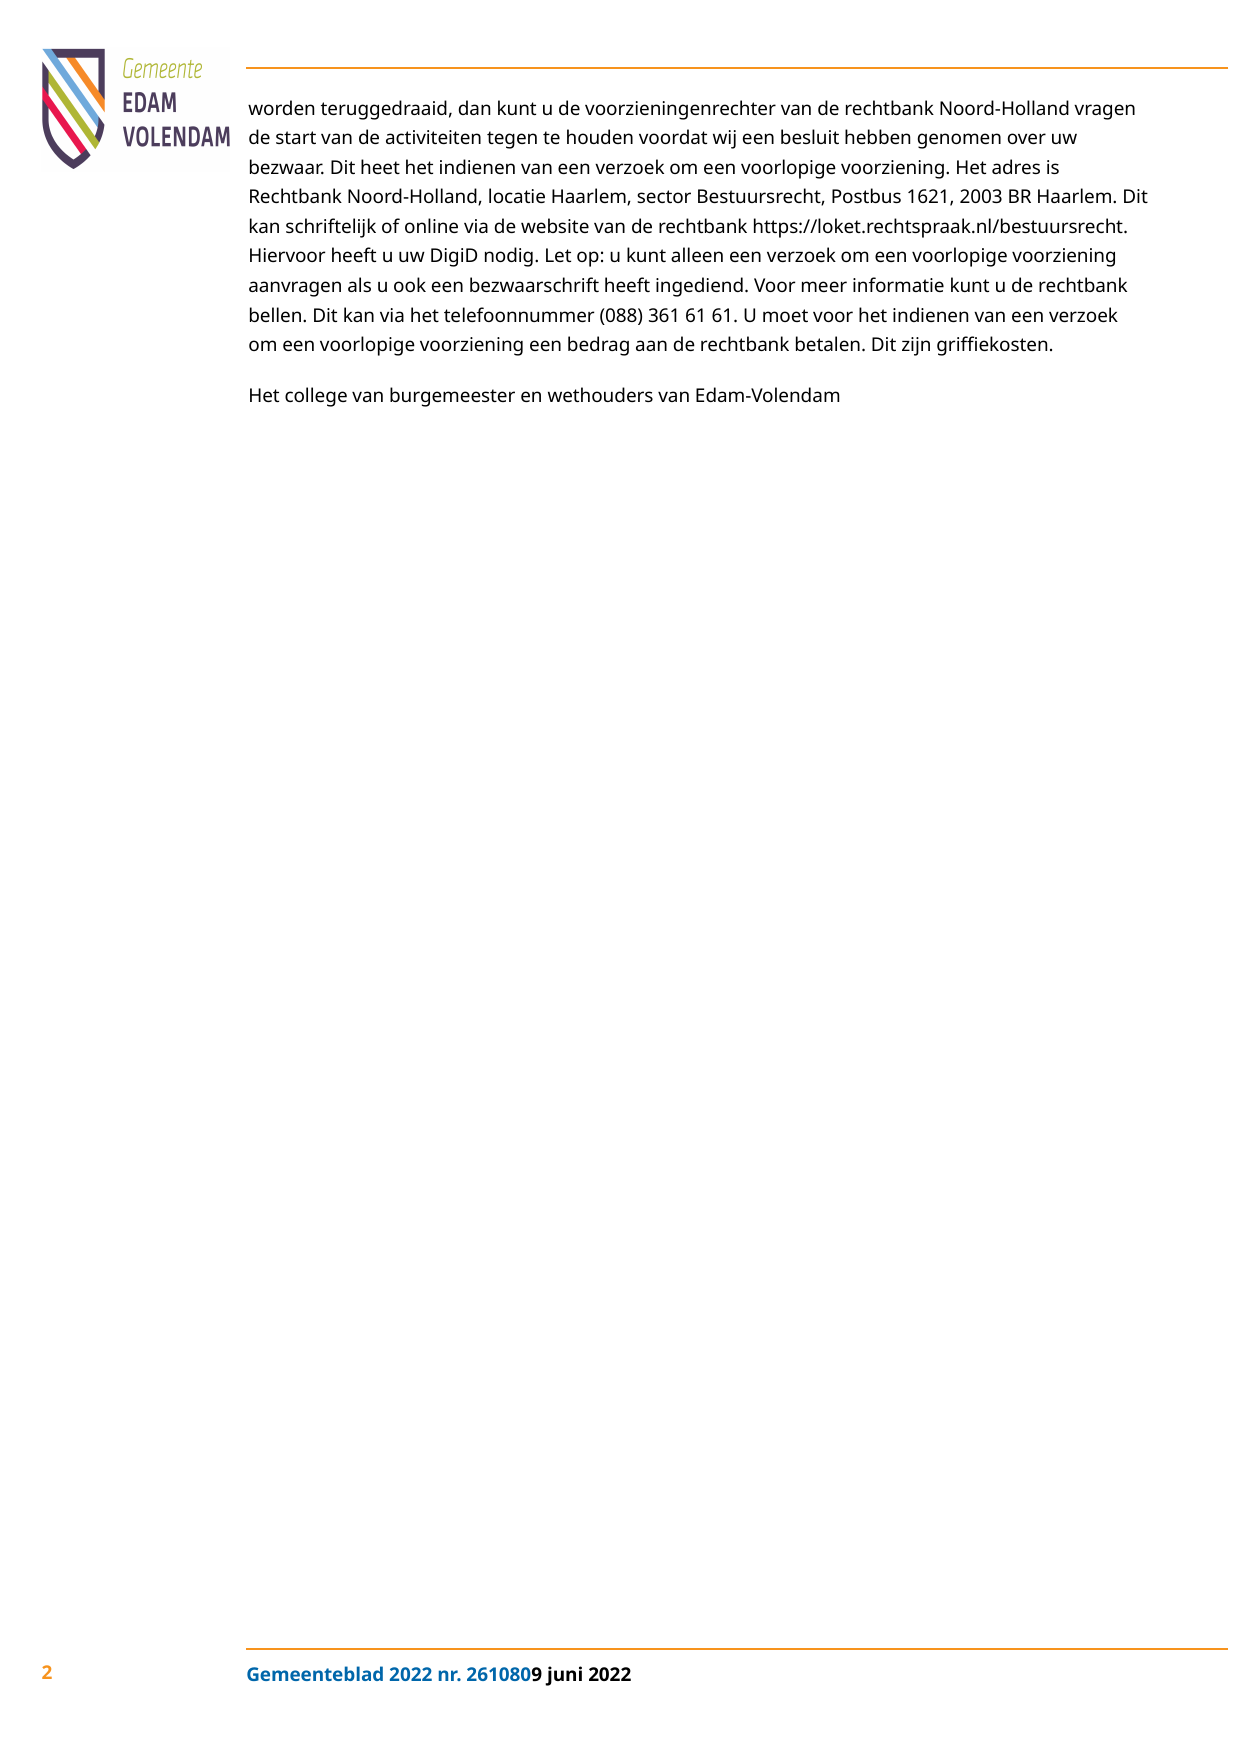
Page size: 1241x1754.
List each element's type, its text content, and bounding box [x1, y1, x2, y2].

picture [41, 47, 231, 172]
text Het college van burgemeester en wethouders van Edam-Volendam [248, 382, 1152, 408]
text worden teruggedraaid, dan kunt u de voorzieningenrechter van de rechtbank Noord-Holland vragen de start van de activiteiten tegen te houden voordat wij een besluit hebben genomen over uw bezwaar. Dit heet het indienen van een verzoek om een voorlopige voorziening. Het adres is Rechtbank Noord-Holland, locatie Haarlem, sector Bestuursrecht, Postbus 1621, 2003 BR Haarlem. Dit kan schriftelijk of online via de website van de rechtbank https://loket.rechtspraak.nl/bestuursrecht. Hiervoor heeft u uw DigiD nodig. Let op: u kunt alleen een verzoek om een voorlopige voorziening aanvragen als u ook een bezwaarschrift heeft ingediend. Voor meer informatie kunt u de rechtbank bellen. Dit kan via het telefoonnummer (088) 361 61 61. U moet voor het indienen van een verzoek om een voorlopige voorziening een bedrag aan de rechtbank betalen. Dit zijn griffiekosten. [248, 95, 1152, 357]
